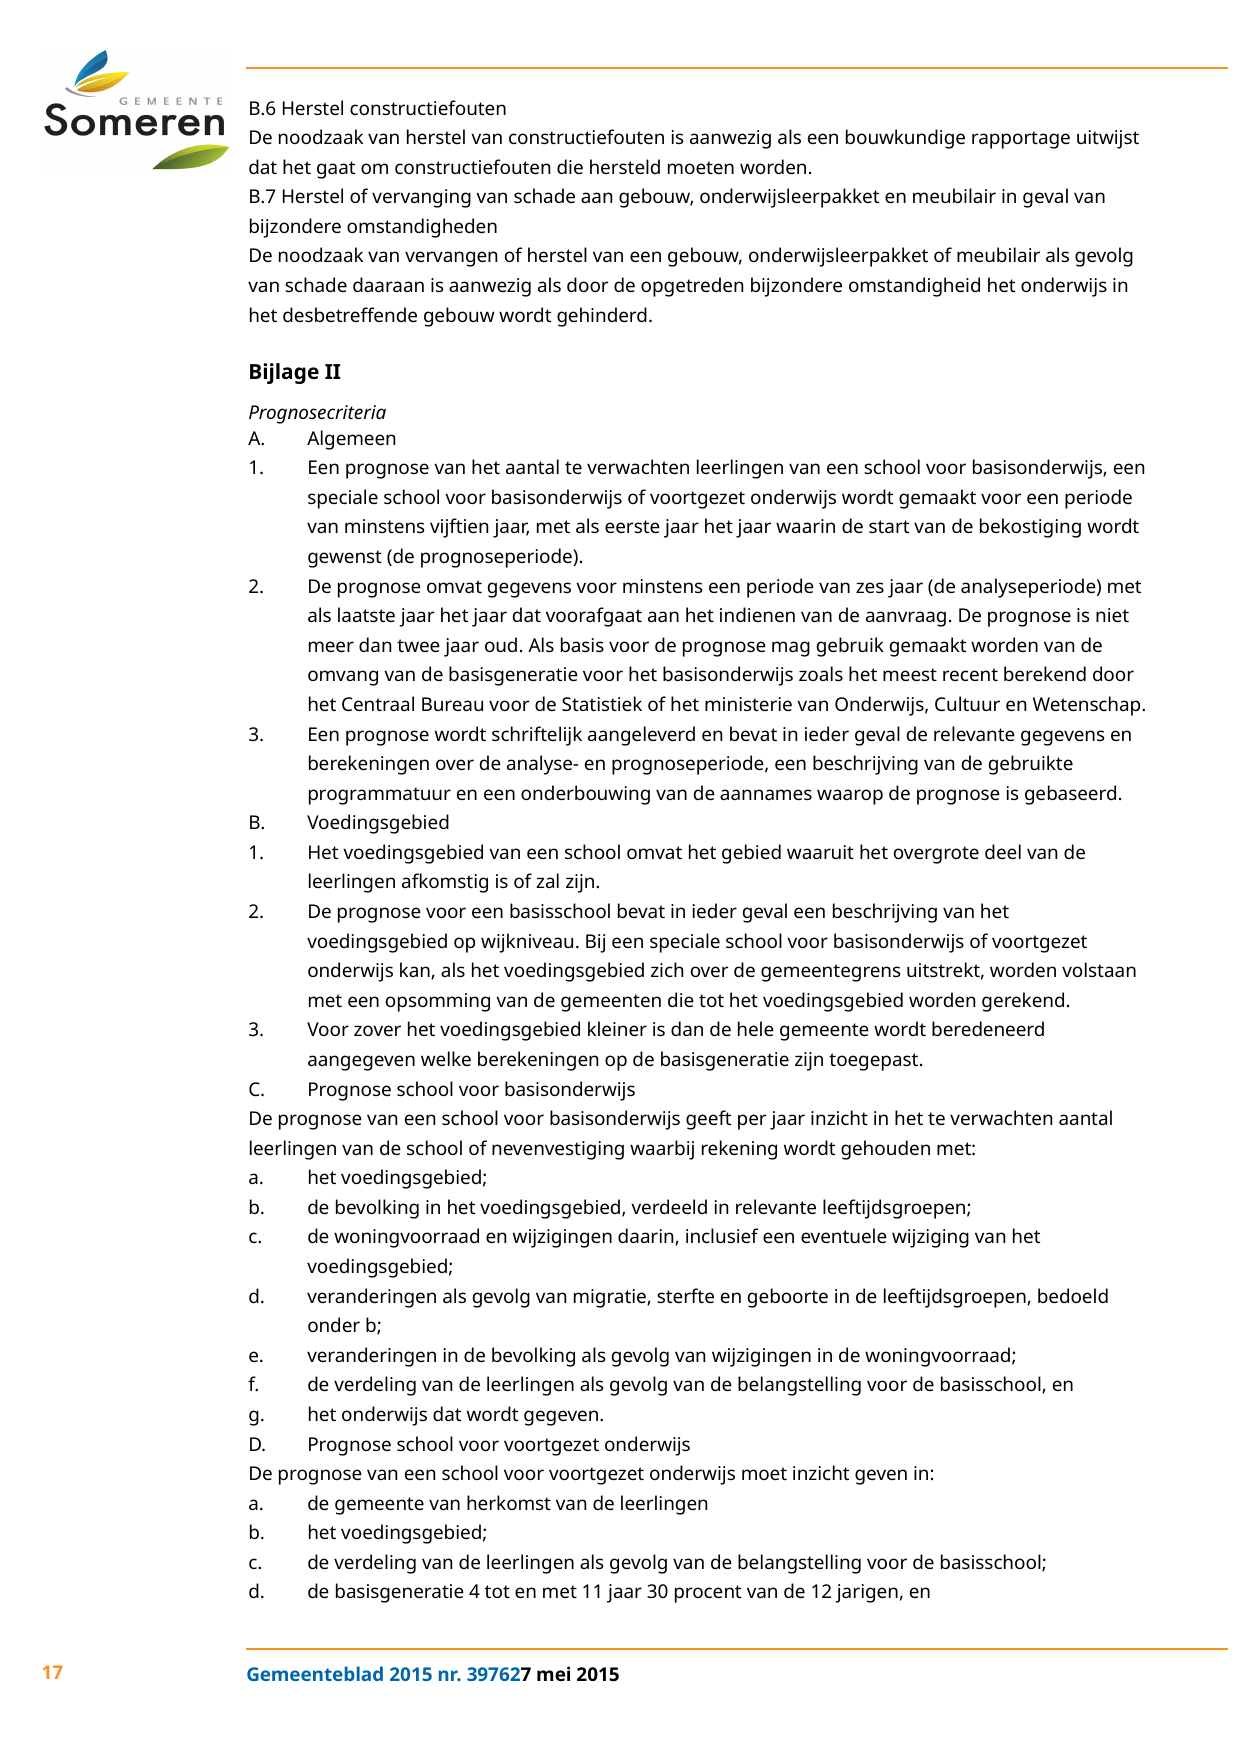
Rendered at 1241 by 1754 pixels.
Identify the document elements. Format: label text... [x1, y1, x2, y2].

list Het voedingsgebied van een school omvat het gebied waaruit het overgrote deel van de leerlingen afkomstig is of zal zijn. [248, 839, 1152, 894]
list De prognose omvat gegevens voor minstens een periode van zes jaar (de analyseperiode) met als laatste jaar het jaar dat voorafgaat aan het indienen van de aanvraag. De prognose is niet meer dan twee jaar oud. Als basis voor de prognose mag gebruik gemaakt worden van de omvang van de basisgeneratie voor het basisonderwijs zoals het meest recent berekend door het Centraal Bureau voor de Statistiek of het ministerie van Onderwijs, Cultuur en Wetenschap. [248, 573, 1152, 717]
list het voedingsgebied; [248, 1164, 1152, 1190]
list de gemeente van herkomst van de leerlingen [248, 1490, 1152, 1516]
list de bevolking in het voedingsgebied, verdeeld in relevante leeftijdsgroepen; [248, 1194, 1152, 1220]
list Voor zover het voedingsgebied kleiner is dan de hele gemeente wordt beredeneerd aangegeven welke berekeningen op de basisgeneratie zijn toegepast. [248, 1017, 1152, 1072]
text De noodzaak van vervangen of herstel van een gebouw, onderwijsleerpakket of meubilair als gevolg van schade daaraan is aanwezig als door de opgetreden bijzondere omstandigheid het onderwijs in het desbetreffende gebouw wordt gehinderd. [248, 243, 1152, 328]
list Een prognose wordt schriftelijk aangeleverd en bevat in ieder geval de relevante gegevens en berekeningen over de analyse- en prognoseperiode, een beschrijving van de gebruikte programmatuur en een onderbouwing van de aannames waarop de prognose is gebaseerd. [248, 721, 1152, 806]
text B.6 Herstel constructiefouten [248, 95, 1152, 121]
text De prognose van een school voor basisonderwijs geeft per jaar inzicht in het te verwachten aantal leerlingen van de school of nevenvestiging waarbij rekening wordt gehouden met: [248, 1105, 1152, 1161]
text De noodzaak van herstel van constructiefouten is aanwezig als een bouwkundige rapportage uitwijst dat het gaat om constructiefouten die hersteld moeten worden. [248, 124, 1152, 180]
list de woningvoorraad en wijzigingen daarin, inclusief een eventuele wijziging van het voedingsgebied; [248, 1224, 1152, 1279]
list Prognose school voor basisonderwijs [248, 1076, 1152, 1101]
list het onderwijs dat wordt gegeven. [248, 1401, 1152, 1427]
list het voedingsgebied; [248, 1519, 1152, 1545]
list veranderingen in de bevolking als gevolg van wijzigingen in de woningvoorraad; [248, 1342, 1152, 1368]
text Bijlage II [248, 357, 1152, 386]
list veranderingen als gevolg van migratie, sterfte en geboorte in de leeftijdsgroepen, bedoeld onder b; [248, 1283, 1152, 1338]
list Een prognose van het aantal te verwachten leerlingen van een school voor basisonderwijs, een speciale school voor basisonderwijs of voortgezet onderwijs wordt gemaakt voor een periode van minstens vijftien jaar, met als eerste jaar het jaar waarin de start van de bekostiging wordt gewenst (de prognoseperiode). [248, 454, 1152, 569]
list de basisgeneratie 4 tot en met 11 jaar 30 procent van de 12 jarigen, en [248, 1579, 1152, 1604]
text De prognose van een school voor voortgezet onderwijs moet inzicht geven in: [248, 1460, 1152, 1486]
list Prognose school voor voortgezet onderwijs [248, 1431, 1152, 1456]
text B.7 Herstel of vervanging van schade aan gebouw, onderwijsleerpakket en meubilair in geval van bijzondere omstandigheden [248, 183, 1152, 239]
list De prognose voor een basisschool bevat in ieder geval een beschrijving van het voedingsgebied op wijkniveau. Bij een speciale school voor basisonderwijs of voortgezet onderwijs kan, als het voedingsgebied zich over de gemeentegrens uitstrekt, worden volstaan met een opsomming van de gemeenten die tot het voedingsgebied worden gerekend. [248, 898, 1152, 1013]
list Voedingsgebied [248, 809, 1152, 835]
list de verdeling van de leerlingen als gevolg van de belangstelling voor de basisschool; [248, 1549, 1152, 1575]
list Algemeen [248, 425, 1152, 451]
text Prognosecriteria [248, 399, 1152, 425]
picture [41, 47, 231, 172]
list de verdeling van de leerlingen als gevolg van de belangstelling voor de basisschool, en [248, 1372, 1152, 1397]
